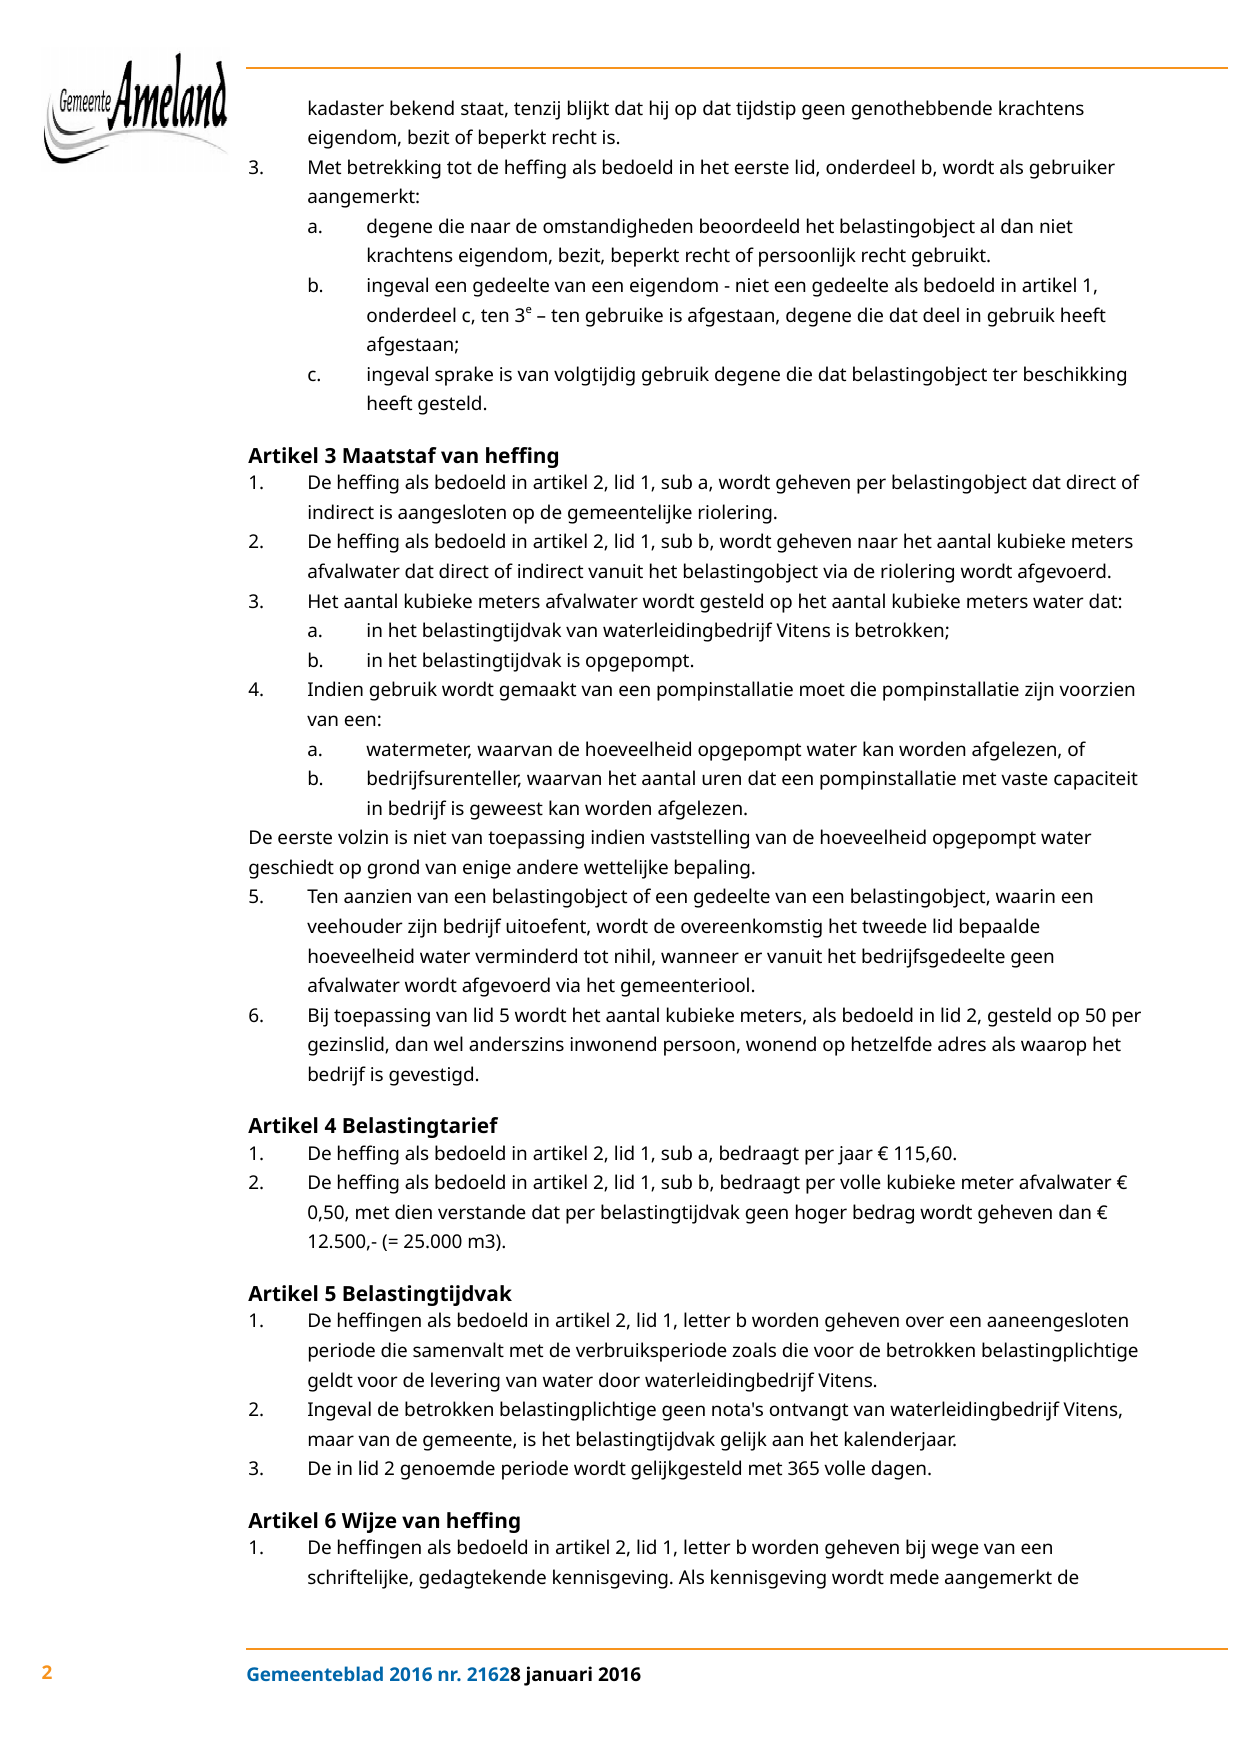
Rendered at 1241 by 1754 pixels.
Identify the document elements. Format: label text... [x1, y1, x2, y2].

list Met betrekking tot de heffing als bedoeld in het eerste lid, onderdeel b, wordt als gebruiker aangemerkt: [248, 154, 1152, 209]
list Indien gebruik wordt gemaakt van een pompinstallatie moet die pompinstallatie zijn voorzien van een: [248, 677, 1152, 732]
list degene die naar de omstandigheden beoordeeld het belastingobject al dan niet krachtens eigendom, bezit, beperkt recht of persoonlijk recht gebruikt. [307, 213, 1152, 268]
list ingeval een gedeelte van een eigendom - niet een gedeelte als bedoeld in artikel 1, onderdeel c, ten 3e – ten gebruike is afgestaan, degene die dat deel in gebruik heeft afgestaan; [307, 272, 1152, 357]
list kadaster bekend staat, tenzij blijkt dat hij op dat tijdstip geen genothebbende krachtens eigendom, bezit of beperkt recht is. [248, 95, 1152, 150]
list De heffing als bedoeld in artikel 2, lid 1, sub a, bedraagt per jaar € 115,60. [248, 1140, 1152, 1166]
text De eerste volzin is niet van toepassing indien vaststelling van de hoeveelheid opgepompt water geschiedt op grond van enige andere wettelijke bepaling. [248, 824, 1152, 880]
list De heffing als bedoeld in artikel 2, lid 1, sub b, wordt geheven naar het aantal kubieke meters afvalwater dat direct of indirect vanuit het belastingobject via de riolering wordt afgevoerd. [248, 529, 1152, 584]
text Artikel 5 Belastingtijdvak [248, 1279, 1152, 1308]
list De in lid 2 genoemde periode wordt gelijkgesteld met 365 volle dagen. [248, 1456, 1152, 1481]
text Artikel 3 Maatstaf van heffing [248, 441, 1152, 469]
list De heffingen als bedoeld in artikel 2, lid 1, letter b worden geheven bij wege van een schriftelijke, gedagtekende kennisgeving. Als kennisgeving wordt mede aangemerkt de [248, 1534, 1152, 1590]
list watermeter, waarvan de hoeveelheid opgepompt water kan worden afgelezen, of [307, 736, 1152, 761]
list bedrijfsurenteller, waarvan het aantal uren dat een pompinstallatie met vaste capaciteit in bedrijf is geweest kan worden afgelezen. [307, 765, 1152, 821]
list Ten aanzien van een belastingobject of een gedeelte van een belastingobject, waarin een veehouder zijn bedrijf uitoefent, wordt de overeenkomstig het tweede lid bepaalde hoeveelheid water verminderd tot nihil, wanneer er vanuit het bedrijfsgedeelte geen afvalwater wordt afgevoerd via het gemeenteriool. [248, 884, 1152, 998]
list De heffing als bedoeld in artikel 2, lid 1, sub b, bedraagt per volle kubieke meter afvalwater € 0,50, met dien verstande dat per belastingtijdvak geen hoger bedrag wordt geheven dan € 12.500,- (= 25.000 m3). [248, 1169, 1152, 1254]
list Ingeval de betrokken belastingplichtige geen nota's ontvangt van waterleidingbedrijf Vitens, maar van de gemeente, is het belastingtijdvak gelijk aan het kalenderjaar. [248, 1396, 1152, 1452]
list Het aantal kubieke meters afvalwater wordt gesteld op het aantal kubieke meters water dat: [248, 588, 1152, 613]
list De heffing als bedoeld in artikel 2, lid 1, sub a, wordt geheven per belastingobject dat direct of indirect is aangesloten op de gemeentelijke riolering. [248, 469, 1152, 525]
text Artikel 6 Wijze van heffing [248, 1506, 1152, 1534]
list in het belastingtijdvak van waterleidingbedrijf Vitens is betrokken; [307, 617, 1152, 643]
list ingeval sprake is van volgtijdig gebruik degene die dat belastingobject ter beschikking heeft gesteld. [307, 361, 1152, 416]
list Bij toepassing van lid 5 wordt het aantal kubieke meters, als bedoeld in lid 2, gesteld op 50 per gezinslid, dan wel anderszins inwonend persoon, wonend op hetzelfde adres als waarop het bedrijf is gevestigd. [248, 1002, 1152, 1087]
list in het belastingtijdvak is opgepompt. [307, 647, 1152, 673]
list De heffingen als bedoeld in artikel 2, lid 1, letter b worden geheven over een aaneengesloten periode die samenvalt met de verbruiksperiode zoals die voor de betrokken belastingplichtige geldt voor de levering van water door waterleidingbedrijf Vitens. [248, 1308, 1152, 1392]
text Artikel 4 Belastingtarief [248, 1112, 1152, 1140]
picture [41, 47, 231, 172]
